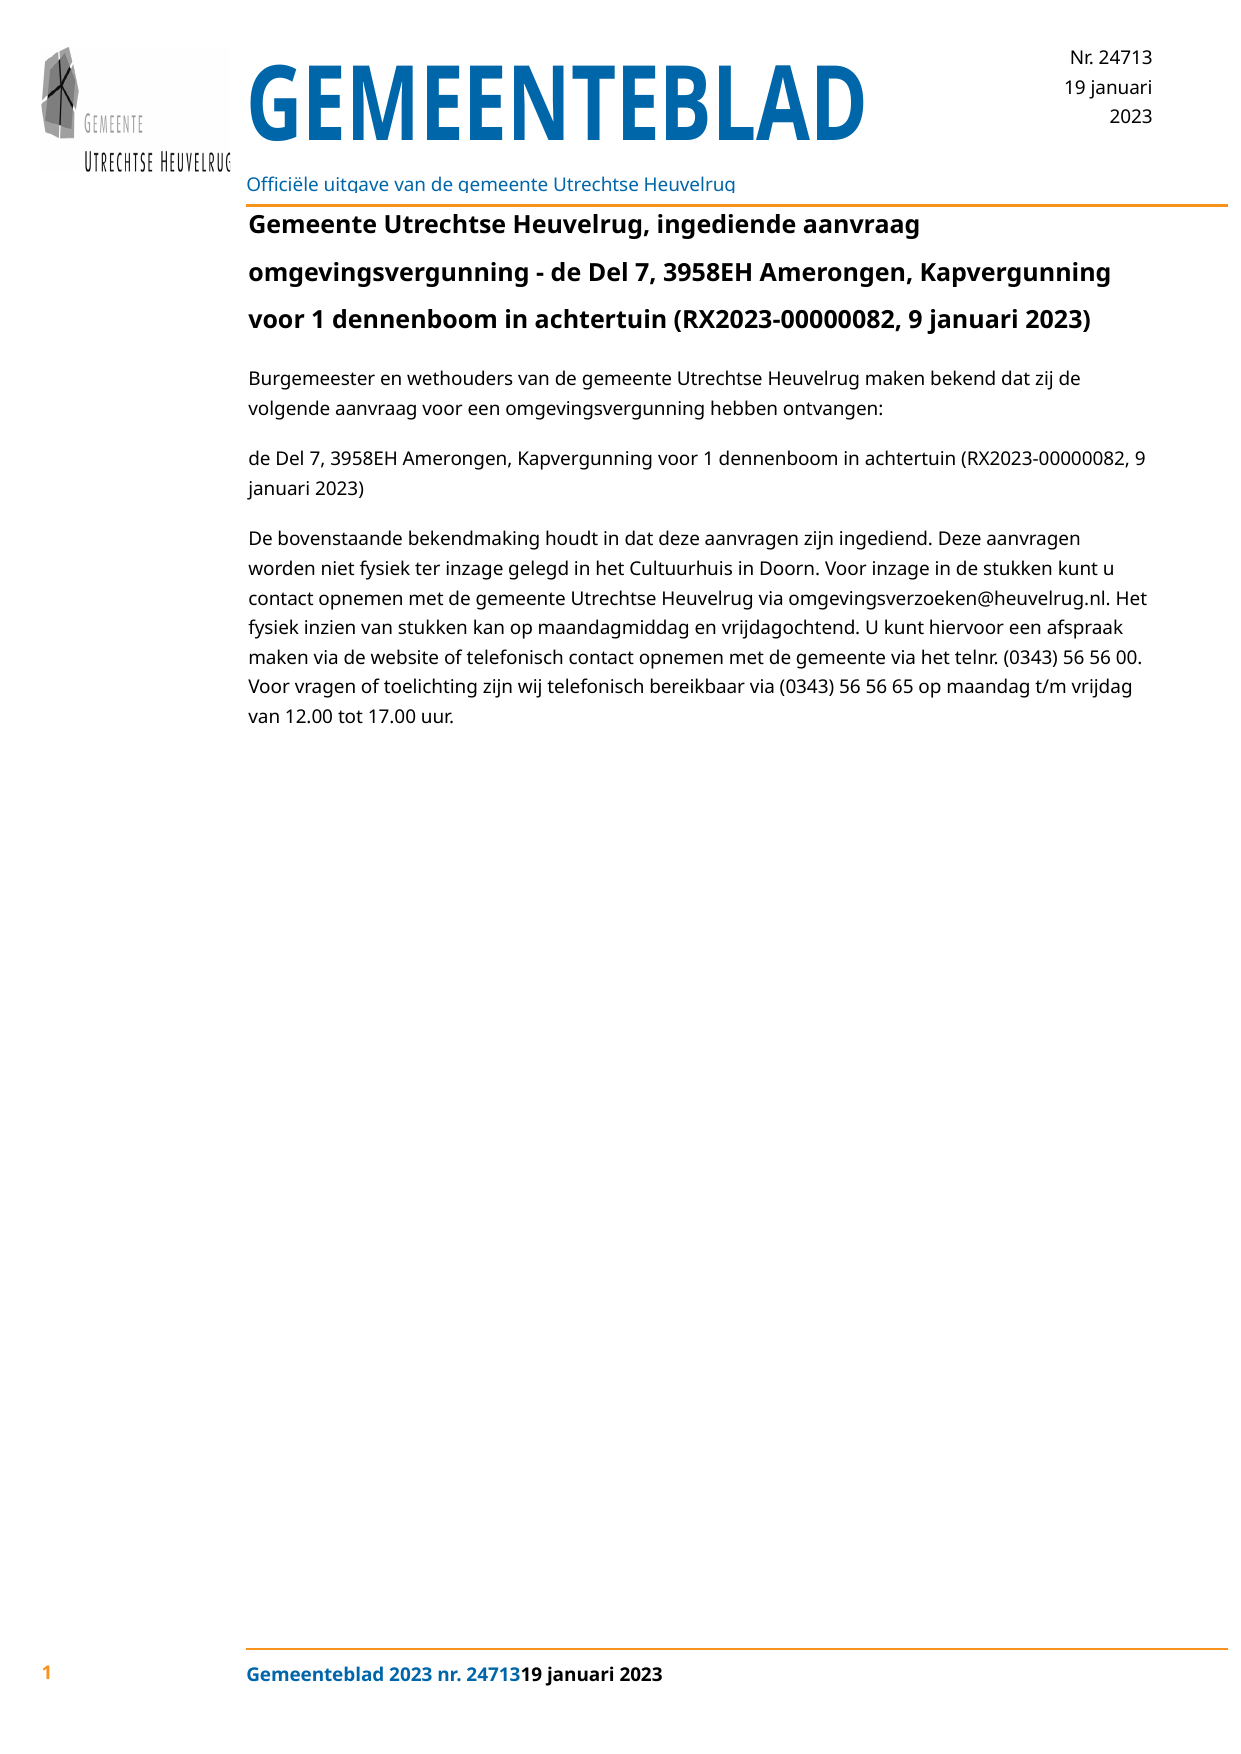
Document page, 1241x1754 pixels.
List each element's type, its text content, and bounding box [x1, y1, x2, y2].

text Gemeente Utrechtse Heuvelrug, ingediende aanvraag omgevingsvergunning - de Del 7, 3958EH Amerongen, Kapvergunning voor 1 dennenboom in achtertuin (RX2023-00000082, 9 januari 2023) [248, 207, 1152, 336]
text Burgemeester en wethouders van de gemeente Utrechtse Heuvelrug maken bekend dat zij de volgende aanvraag voor een omgevingsvergunning hebben ontvangen: [248, 366, 1152, 421]
picture [41, 47, 231, 172]
text de Del 7, 3958EH Amerongen, Kapvergunning voor 1 dennenboom in achtertuin (RX2023-00000082, 9 januari 2023) [248, 446, 1152, 501]
text De bovenstaande bekendmaking houdt in dat deze aanvragen zijn ingediend. Deze aanvragen worden niet fysiek ter inzage gelegd in het Cultuurhuis in Doorn. Voor inzage in de stukken kunt u contact opnemen met de gemeente Utrechtse Heuvelrug via omgevingsverzoeken@heuvelrug.nl. Het fysiek inzien van stukken kan op maandagmiddag en vrijdagochtend. U kunt hiervoor een afspraak maken via de website of telefonisch contact opnemen met de gemeente via het telnr. (0343) 56 56 00. Voor vragen of toelichting zijn wij telefonisch bereikbaar via (0343) 56 56 65 op maandag t/m vrijdag van 12.00 tot 17.00 uur. [248, 526, 1152, 729]
